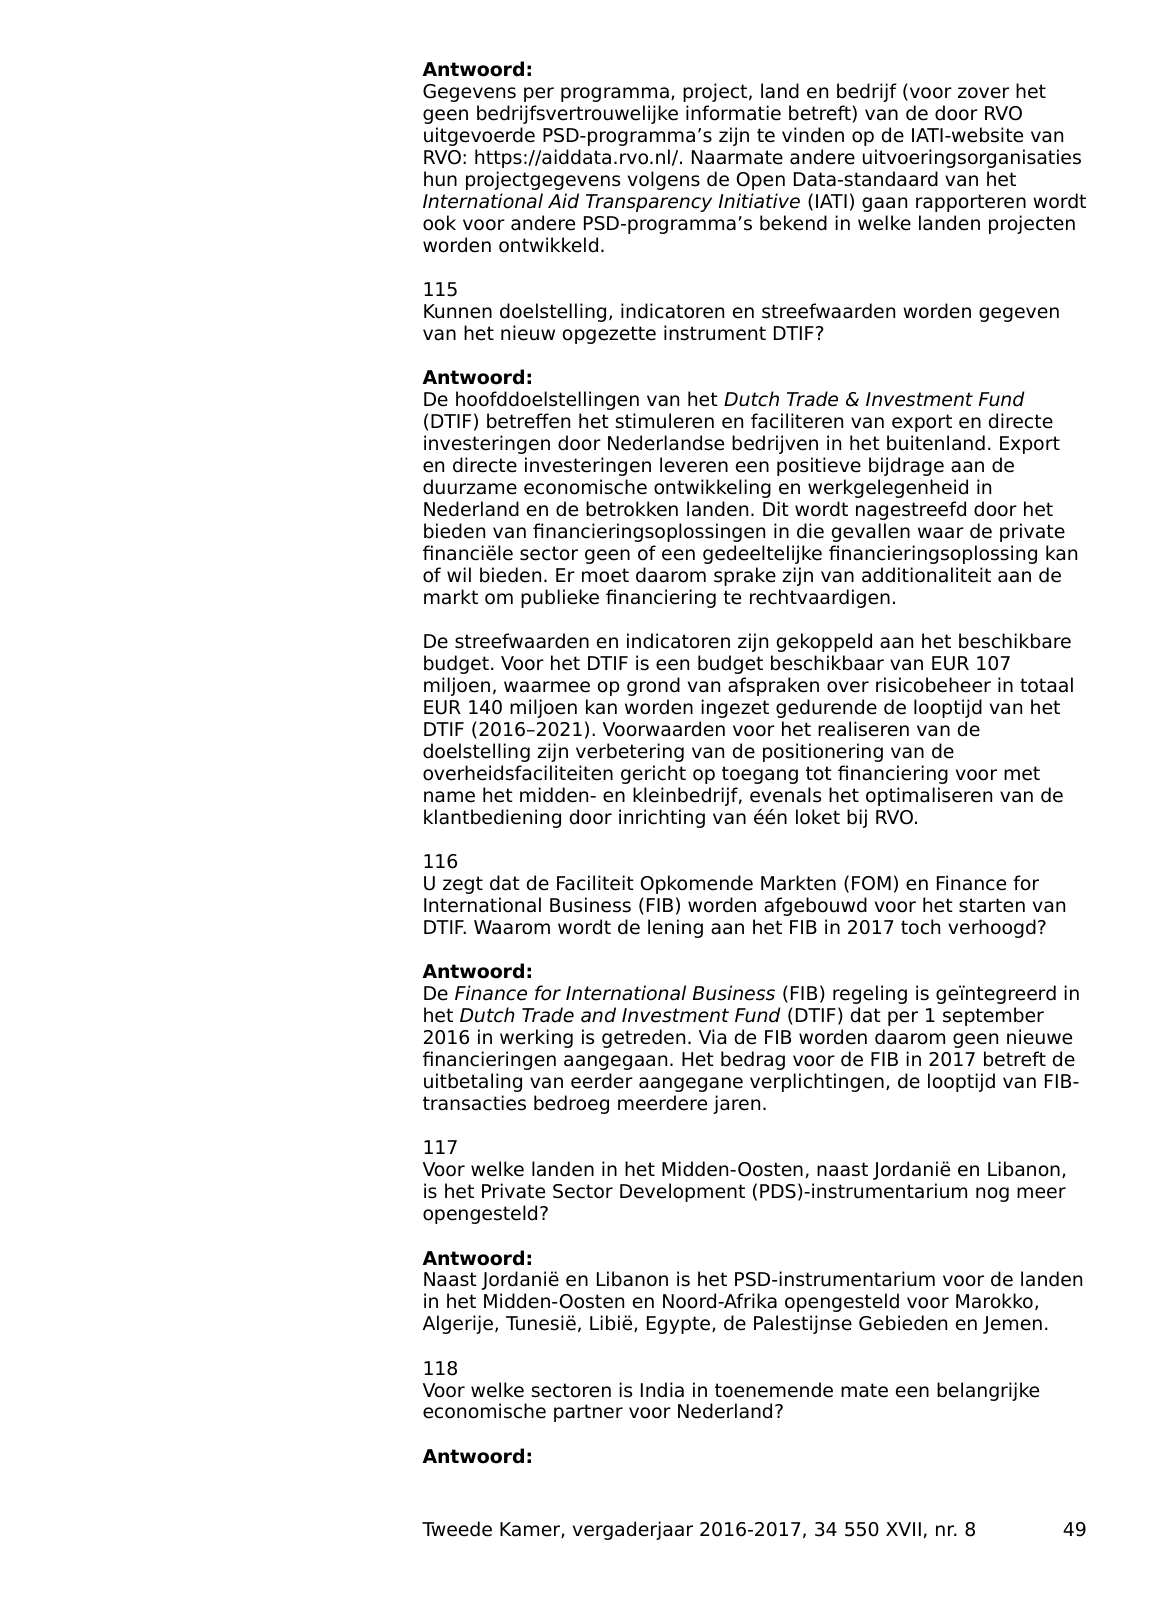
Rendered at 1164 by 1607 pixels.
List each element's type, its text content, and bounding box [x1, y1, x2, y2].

text Antwoord: [422, 367, 1087, 389]
text Antwoord: [422, 1446, 1087, 1468]
text 116 [422, 851, 1087, 873]
text Naast Jordanië en Libanon is het PSD-instrumentarium voor de landen in het Midden-Oosten en Noord-Afrika opengesteld voor Marokko, Algerije, Tunesië, Libië, Egypte, de Palestijnse Gebieden en Jemen. [422, 1269, 1087, 1335]
text De Finance for International Business (FIB) regeling is geïntegreerd in het Dutch Trade and Investment Fund (DTIF) dat per 1 september 2016 in werking is getreden. Via de FIB worden daarom geen nieuwe financieringen aangegaan. Het bedrag voor de FIB in 2017 betreft de uitbetaling van eerder aangegane verplichtingen, de looptijd van FIB-transacties bedroeg meerdere jaren. [422, 983, 1087, 1115]
text Kunnen doelstelling, indicatoren en streefwaarden worden gegeven van het nieuw opgezette instrument DTIF? [422, 301, 1087, 345]
text De hoofddoelstellingen van het Dutch Trade & Investment Fund (DTIF) betreffen het stimuleren en faciliteren van export en directe investeringen door Nederlandse bedrijven in het buitenland. Export en directe investeringen leveren een positieve bijdrage aan de duurzame economische ontwikkeling en werkgelegenheid in Nederland en de betrokken landen. Dit wordt nagestreefd door het bieden van financieringsoplossingen in die gevallen waar de private financiële sector geen of een gedeeltelijke financieringsoplossing kan of wil bieden. Er moet daarom sprake zijn van additionaliteit aan de markt om publieke financiering te rechtvaardigen. [422, 389, 1087, 609]
text 118 [422, 1357, 1087, 1379]
text Antwoord: [422, 59, 1087, 81]
text 115 [422, 279, 1087, 301]
text Antwoord: [422, 961, 1087, 983]
text U zegt dat de Faciliteit Opkomende Markten (FOM) en Finance for International Business (FIB) worden afgebouwd voor het starten van DTIF. Waarom wordt de lening aan het FIB in 2017 toch verhoogd? [422, 873, 1087, 939]
text De streefwaarden en indicatoren zijn gekoppeld aan het beschikbare budget. Voor het DTIF is een budget beschikbaar van EUR 107 miljoen, waarmee op grond van afspraken over risicobeheer in totaal EUR 140 miljoen kan worden ingezet gedurende de looptijd van het DTIF (2016–2021). Voorwaarden voor het realiseren van de doelstelling zijn verbetering van de positionering van de overheidsfaciliteiten gericht op toegang tot financiering voor met name het midden- en kleinbedrijf, evenals het optimaliseren van de klantbediening door inrichting van één loket bij RVO. [422, 631, 1087, 829]
text Gegevens per programma, project, land en bedrijf (voor zover het geen bedrijfsvertrouwelijke informatie betreft) van de door RVO uitgevoerde PSD-programma’s zijn te vinden op de IATI-website van RVO: https://aiddata.rvo.nl/. Naarmate andere uitvoeringsorganisaties hun projectgegevens volgens de Open Data-standaard van het International Aid Transparency Initiative (IATI) gaan rapporteren wordt ook voor andere PSD-programma’s bekend in welke landen projecten worden ontwikkeld. [422, 81, 1087, 257]
text Voor welke landen in het Midden-Oosten, naast Jordanië en Libanon, is het Private Sector Development (PDS)-instrumentarium nog meer opengesteld? [422, 1159, 1087, 1225]
text Voor welke sectoren is India in toenemende mate een belangrijke economische partner voor Nederland? [422, 1379, 1087, 1423]
text 117 [422, 1137, 1087, 1159]
text Antwoord: [422, 1247, 1087, 1269]
